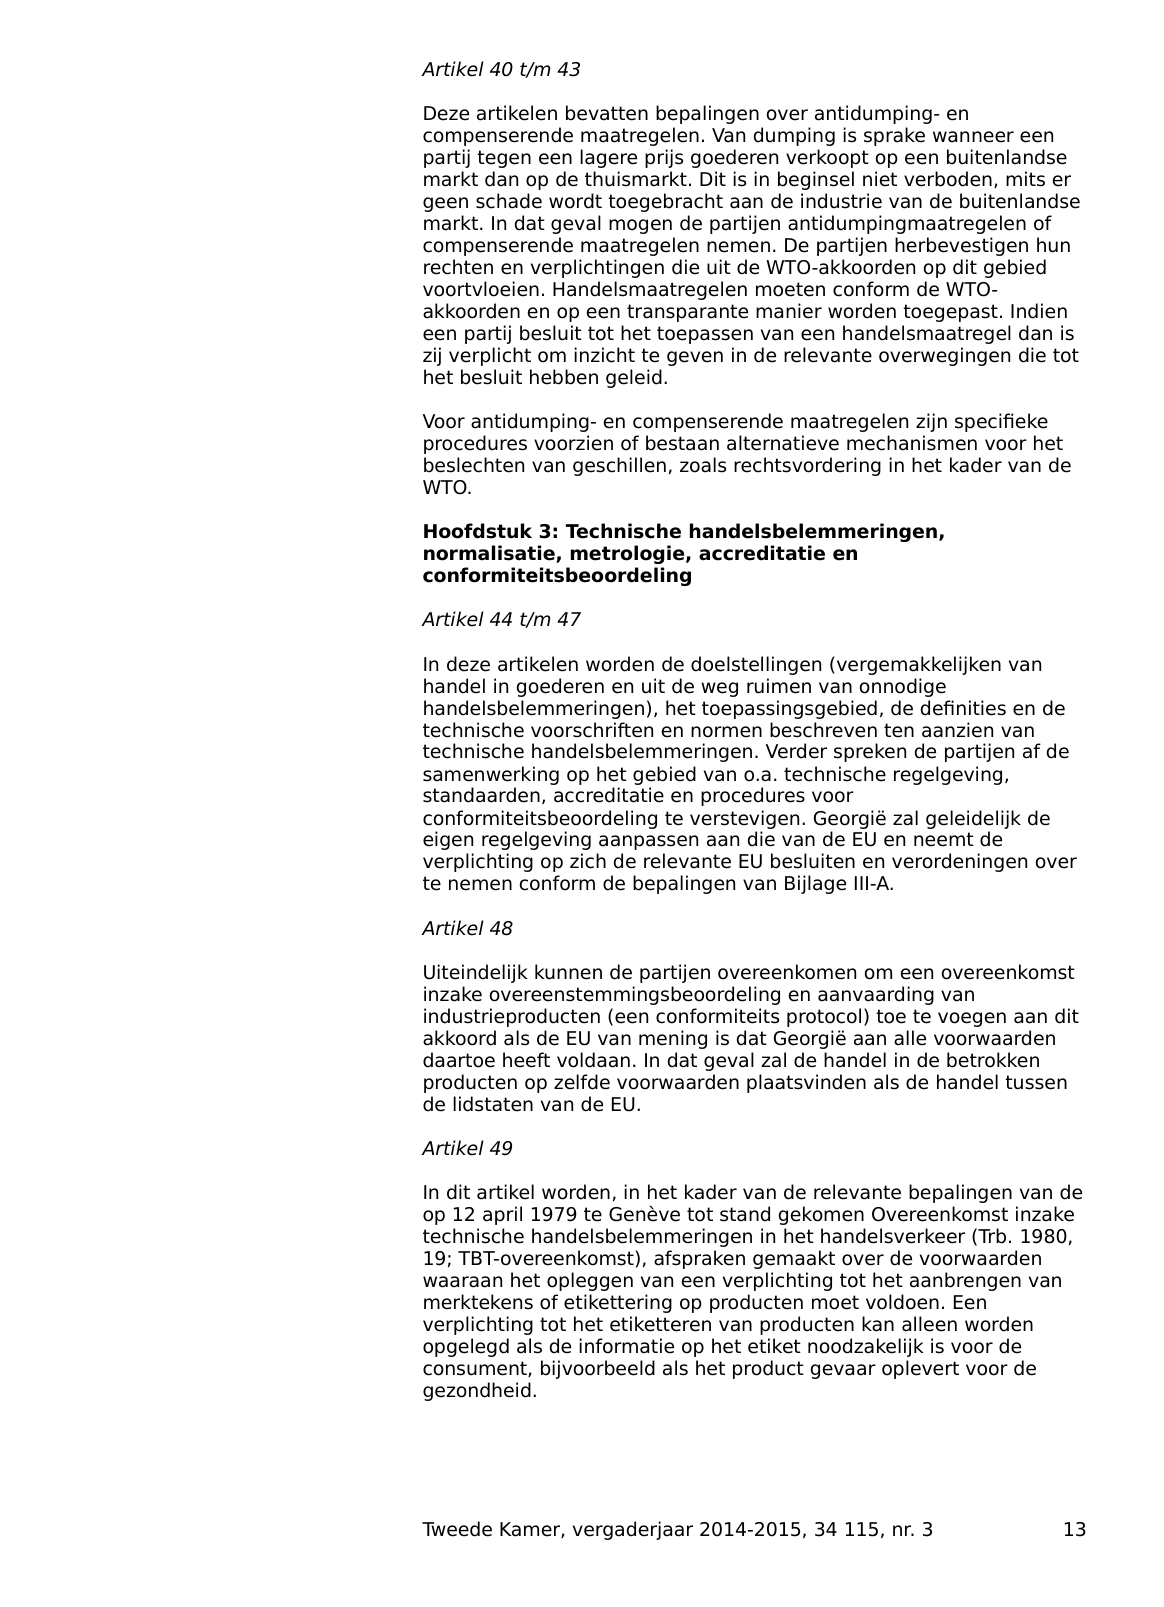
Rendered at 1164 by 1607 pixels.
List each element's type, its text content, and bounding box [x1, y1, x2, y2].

text Deze artikelen bevatten bepalingen over antidumping- en compenserende maatregelen. Van dumping is sprake wanneer een partij tegen een lagere prijs goederen verkoopt op een buitenlandse markt dan op de thuismarkt. Dit is in beginsel niet verboden, mits er geen schade wordt toegebracht aan de industrie van de buitenlandse markt. In dat geval mogen de partijen antidumpingmaatregelen of compenserende maatregelen nemen. De partijen herbevestigen hun rechten en verplichtingen die uit de WTO-akkoorden op dit gebied voortvloeien. Handelsmaatregelen moeten conform de WTO-akkoorden en op een transparante manier worden toegepast. Indien een partij besluit tot het toepassen van een handelsmaatregel dan is zij verplicht om inzicht te geven in de relevante overwegingen die tot het besluit hebben geleid. [422, 103, 1087, 389]
subtitle Artikel 40 t/m 43 [422, 59, 1087, 81]
subtitle Artikel 44 t/m 47 [422, 609, 1087, 631]
subtitle Hoofdstuk 3: Technische handelsbelemmeringen, normalisatie, metrologie, accreditatie en conformiteitsbeoordeling [422, 521, 1087, 587]
text Uiteindelijk kunnen de partijen overeenkomen om een overeenkomst inzake overeenstemmingsbeoordeling en aanvaarding van industrieproducten (een conformiteits protocol) toe te voegen aan dit akkoord als de EU van mening is dat Georgië aan alle voorwaarden daartoe heeft voldaan. In dat geval zal de handel in de betrokken producten op zelfde voorwaarden plaatsvinden als de handel tussen de lidstaten van de EU. [422, 962, 1087, 1116]
text Voor antidumping- en compenserende maatregelen zijn specifieke procedures voorzien of bestaan alternatieve mechanismen voor het beslechten van geschillen, zoals rechtsvordering in het kader van de WTO. [422, 411, 1087, 499]
subtitle Artikel 49 [422, 1138, 1087, 1160]
subtitle Artikel 48 [422, 917, 1087, 939]
text In dit artikel worden, in het kader van de relevante bepalingen van de op 12 april 1979 te Genève tot stand gekomen Overeenkomst inzake technische handelsbelemmeringen in het handelsverkeer (Trb. 1980, 19; TBT-overeenkomst), afspraken gemaakt over de voorwaarden waaraan het opleggen van een verplichting tot het aanbrengen van merktekens of etikettering op producten moet voldoen. Een verplichting tot het etiketteren van producten kan alleen worden opgelegd als de informatie op het etiket noodzakelijk is voor de consument, bijvoorbeeld als het product gevaar oplevert voor de gezondheid. [422, 1182, 1087, 1402]
text In deze artikelen worden de doelstellingen (vergemakkelijken van handel in goederen en uit de weg ruimen van onnodige handelsbelemmeringen), het toepassingsgebied, de definities en de technische voorschriften en normen beschreven ten aanzien van technische handelsbelemmeringen. Verder spreken de partijen af de samenwerking op het gebied van o.a. technische regelgeving, standaarden, accreditatie en procedures voor conformiteitsbeoordeling te verstevigen. Georgië zal geleidelijk de eigen regelgeving aanpassen aan die van de EU en neemt de verplichting op zich de relevante EU besluiten en verordeningen over te nemen conform de bepalingen van Bijlage III-A. [422, 653, 1087, 895]
